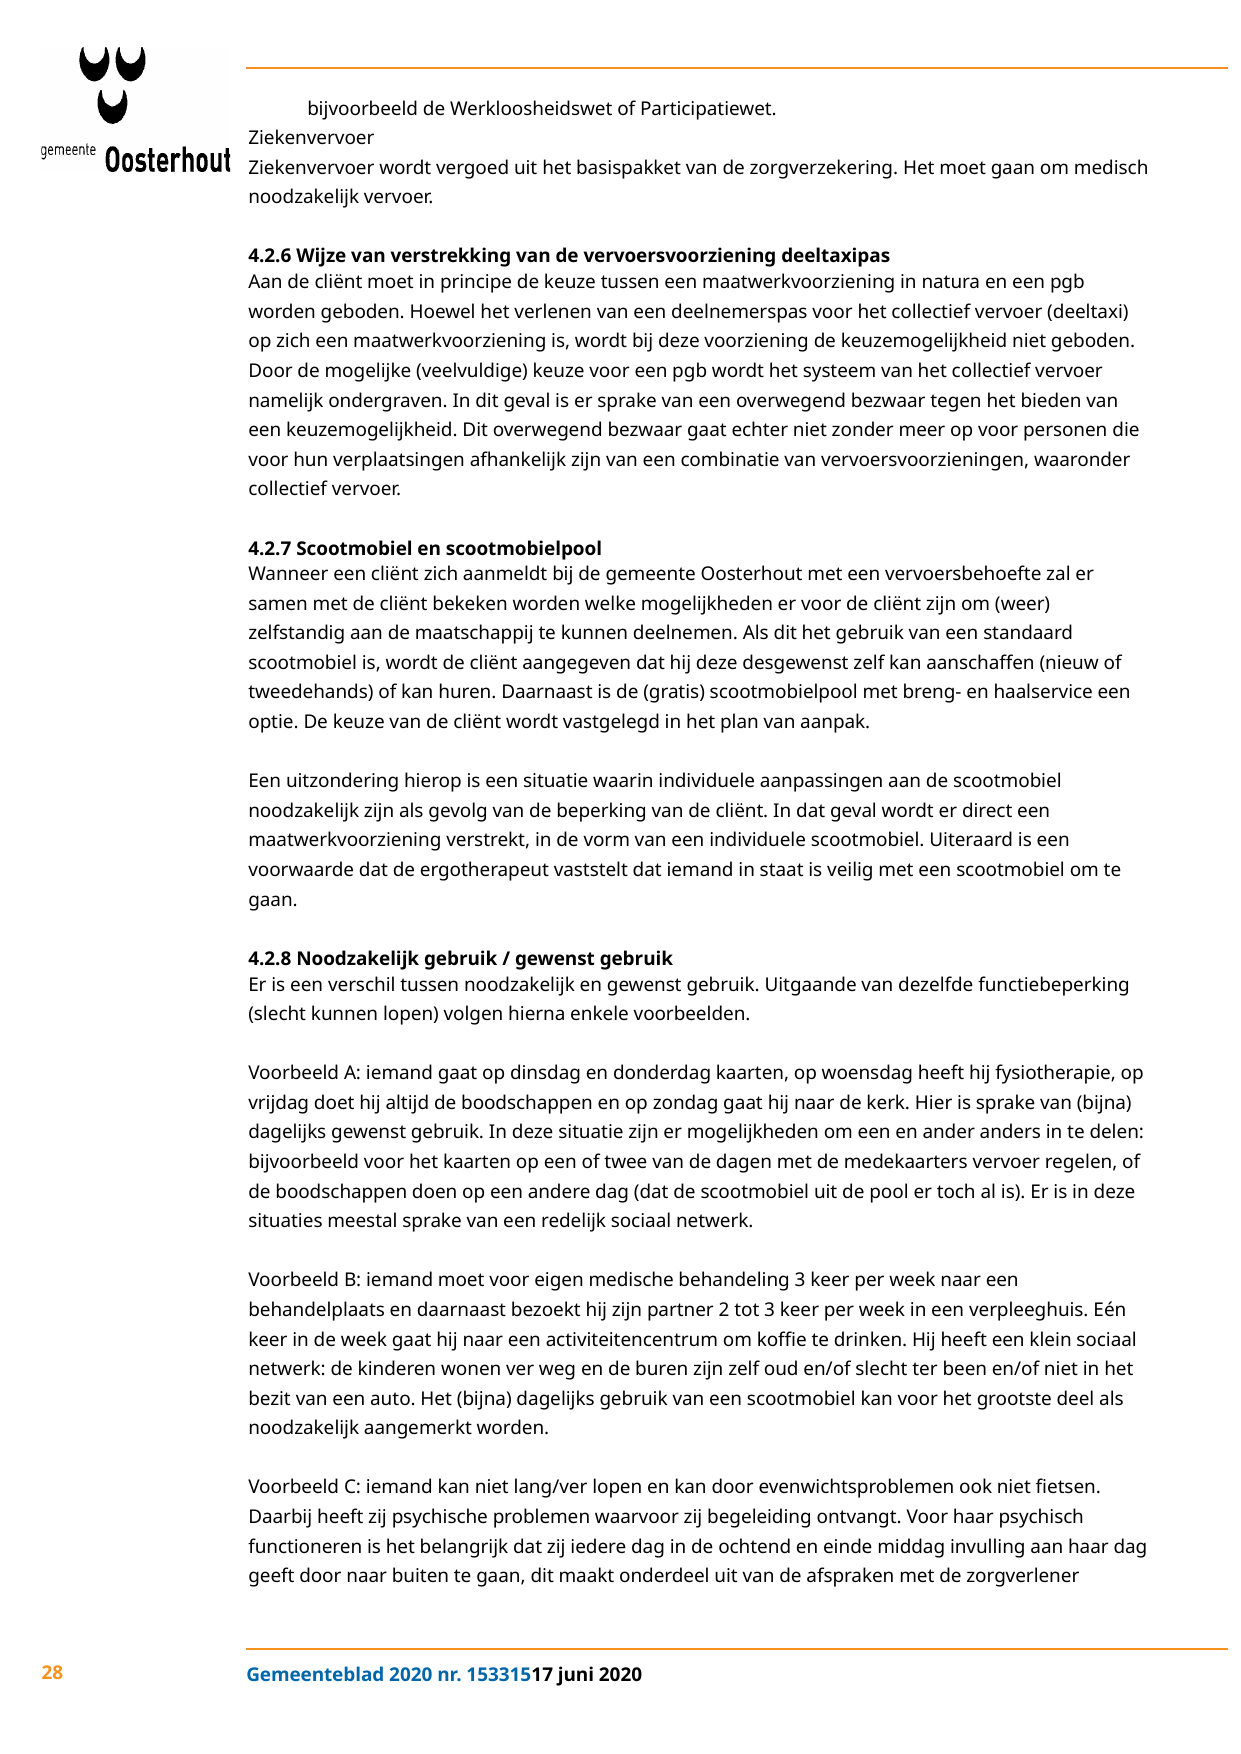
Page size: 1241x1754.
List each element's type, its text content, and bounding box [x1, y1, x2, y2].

text Voorbeeld B: iemand moet voor eigen medische behandeling 3 keer per week naar een behandelplaats en daarnaast bezoekt hij zijn partner 2 tot 3 keer per week in een verpleeghuis. Eén keer in de week gaat hij naar een activiteitencentrum om koffie te drinken. Hij heeft een klein sociaal netwerk: de kinderen wonen ver weg en de buren zijn zelf oud en/of slecht ter been en/of niet in het bezit van een auto. Het (bijna) dagelijks gebruik van een scootmobiel kan voor het grootste deel als noodzakelijk aangemerkt worden. [248, 1267, 1152, 1440]
text Voorbeeld C: iemand kan niet lang/ver lopen en kan door evenwichtsproblemen ook niet fietsen. Daarbij heeft zij psychische problemen waarvoor zij begeleiding ontvangt. Voor haar psychisch functioneren is het belangrijk dat zij iedere dag in de ochtend en einde middag invulling aan haar dag geeft door naar buiten te gaan, dit maakt onderdeel uit van de afspraken met de zorgverlener [248, 1474, 1152, 1588]
text 4.2.8 Noodzakelijk gebruik / gewenst gebruik [248, 945, 1152, 971]
picture [41, 47, 231, 172]
text Voorbeeld A: iemand gaat op dinsdag en donderdag kaarten, op woensdag heeft hij fysiotherapie, op vrijdag doet hij altijd de boodschappen en op zondag gaat hij naar de kerk. Hier is sprake van (bijna) dagelijks gewenst gebruik. In deze situatie zijn er mogelijkheden om een en ander anders in te delen: bijvoorbeeld voor het kaarten op een of twee van de dagen met de medekaarters vervoer regelen, of de boodschappen doen op een andere dag (dat de scootmobiel uit de pool er toch al is). Er is in deze situaties meestal sprake van een redelijk sociaal netwerk. [248, 1059, 1152, 1233]
text Aan de cliënt moet in principe de keuze tussen een maatwerkvoorziening in natura en een pgb worden geboden. Hoewel het verlenen van een deelnemerspas voor het collectief vervoer (deeltaxi) op zich een maatwerkvoorziening is, wordt bij deze voorziening de keuzemogelijkheid niet geboden. Door de mogelijke (veelvuldige) keuze voor een pgb wordt het systeem van het collectief vervoer namelijk ondergraven. In dit geval is er sprake van een overwegend bezwaar tegen het bieden van een keuzemogelijkheid. Dit overwegend bezwaar gaat echter niet zonder meer op voor personen die voor hun verplaatsingen afhankelijk zijn van een combinatie van vervoersvoorzieningen, waaronder collectief vervoer. [248, 268, 1152, 501]
text Wanneer een cliënt zich aanmeldt bij de gemeente Oosterhout met een vervoersbehoefte zal er samen met de cliënt bekeken worden welke mogelijkheden er voor de cliënt zijn om (weer) zelfstandig aan de maatschappij te kunnen deelnemen. Als dit het gebruik van een standaard scootmobiel is, wordt de cliënt aangegeven dat hij deze desgewenst zelf kan aanschaffen (nieuw of tweedehands) of kan huren. Daarnaast is de (gratis) scootmobielpool met breng- en haalservice een optie. De keuze van de cliënt wordt vastgelegd in het plan van aanpak. [248, 560, 1152, 734]
text 4.2.7 Scootmobiel en scootmobielpool [248, 535, 1152, 560]
list bijvoorbeeld de Werkloosheidswet of Participatiewet. [248, 95, 1152, 121]
text Ziekenvervoer [248, 124, 1152, 150]
text Een uitzondering hierop is een situatie waarin individuele aanpassingen aan de scootmobiel noodzakelijk zijn als gevolg van de beperking van de cliënt. In dat geval wordt er direct een maatwerkvoorziening verstrekt, in de vorm van een individuele scootmobiel. Uiteraard is een voorwaarde dat de ergotherapeut vaststelt dat iemand in staat is veilig met een scootmobiel om te gaan. [248, 767, 1152, 912]
text Er is een verschil tussen noodzakelijk en gewenst gebruik. Uitgaande van dezelfde functiebeperking (slecht kunnen lopen) volgen hierna enkele voorbeelden. [248, 971, 1152, 1026]
text 4.2.6 Wijze van verstrekking van de vervoersvoorziening deeltaxipas [248, 243, 1152, 268]
text Ziekenvervoer wordt vergoed uit het basispakket van de zorgverzekering. Het moet gaan om medisch noodzakelijk vervoer. [248, 154, 1152, 209]
